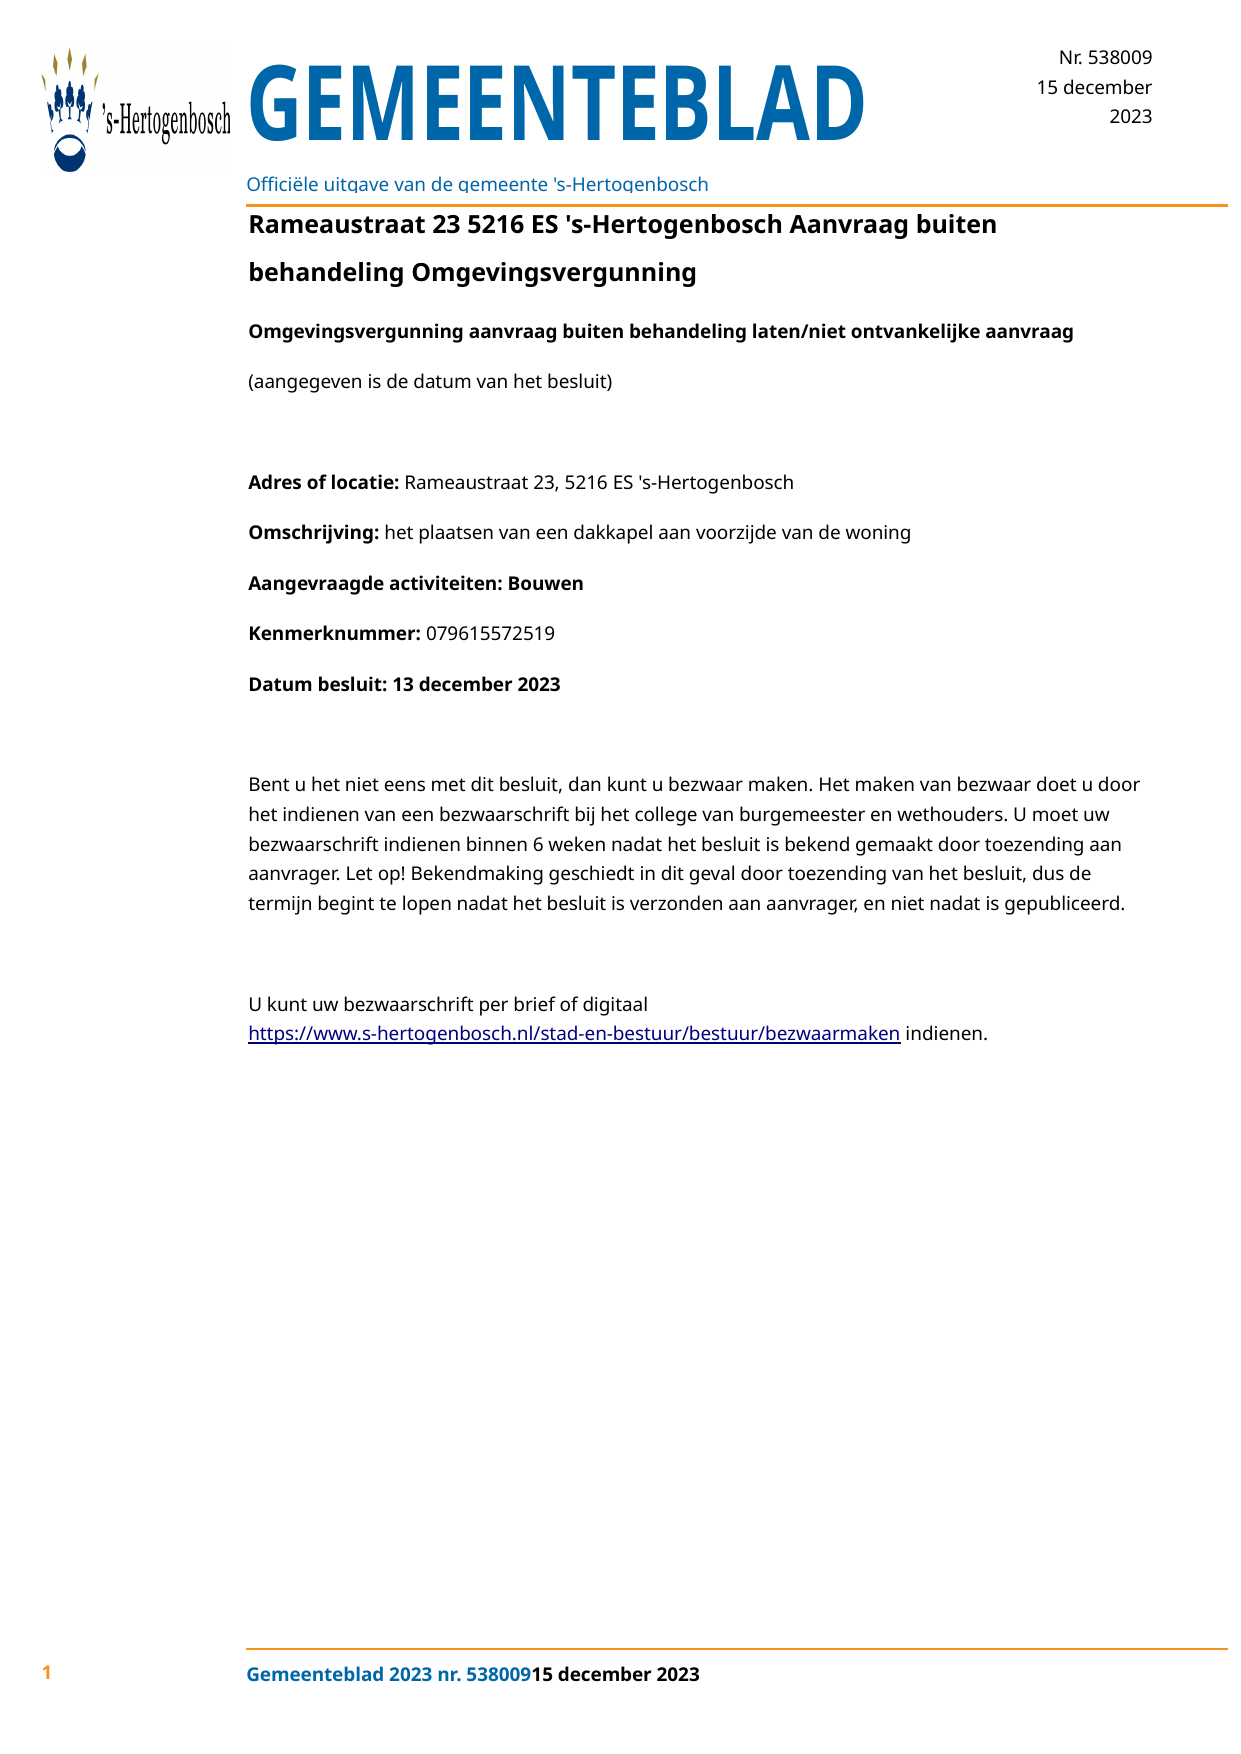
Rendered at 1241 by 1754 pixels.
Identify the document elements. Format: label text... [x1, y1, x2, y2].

text Aangevraagde activiteiten: Bouwen [248, 570, 1152, 596]
picture [41, 47, 231, 172]
text Omschrijving: het plaatsen van een dakkapel aan voorzijde van de woning [248, 519, 1152, 545]
text Kenmerknummer: 079615572519 [248, 620, 1152, 646]
text Adres of locatie: Rameaustraat 23, 5216 ES 's-Hertogenbosch [248, 469, 1152, 495]
text (aangegeven is de datum van het besluit) [248, 368, 1152, 394]
text U kunt uw bezwaarschrift per brief of digitaal https://www.s-hertogenbosch.nl/stad-en-bestuur/bestuur/bezwaarmaken indienen. [248, 991, 1152, 1046]
text Omgevingsvergunning aanvraag buiten behandeling laten/niet ontvankelijke aanvraag [248, 318, 1152, 344]
text Bent u het niet eens met dit besluit, dan kunt u bezwaar maken. Het maken van bezwaar doet u door het indienen van een bezwaarschrift bij het college van burgemeester en wethouders. U moet uw bezwaarschrift indienen binnen 6 weken nadat het besluit is bekend gemaakt door toezending aan aanvrager. Let op! Bekendmaking geschiedt in dit geval door toezending van het besluit, dus de termijn begint te lopen nadat het besluit is verzonden aan aanvrager, en niet nadat is gepubliceerd. [248, 772, 1152, 916]
text Datum besluit: 13 december 2023 [248, 671, 1152, 697]
text Rameaustraat 23 5216 ES 's-Hertogenbosch Aanvraag buiten behandeling Omgevingsvergunning [248, 207, 1152, 288]
